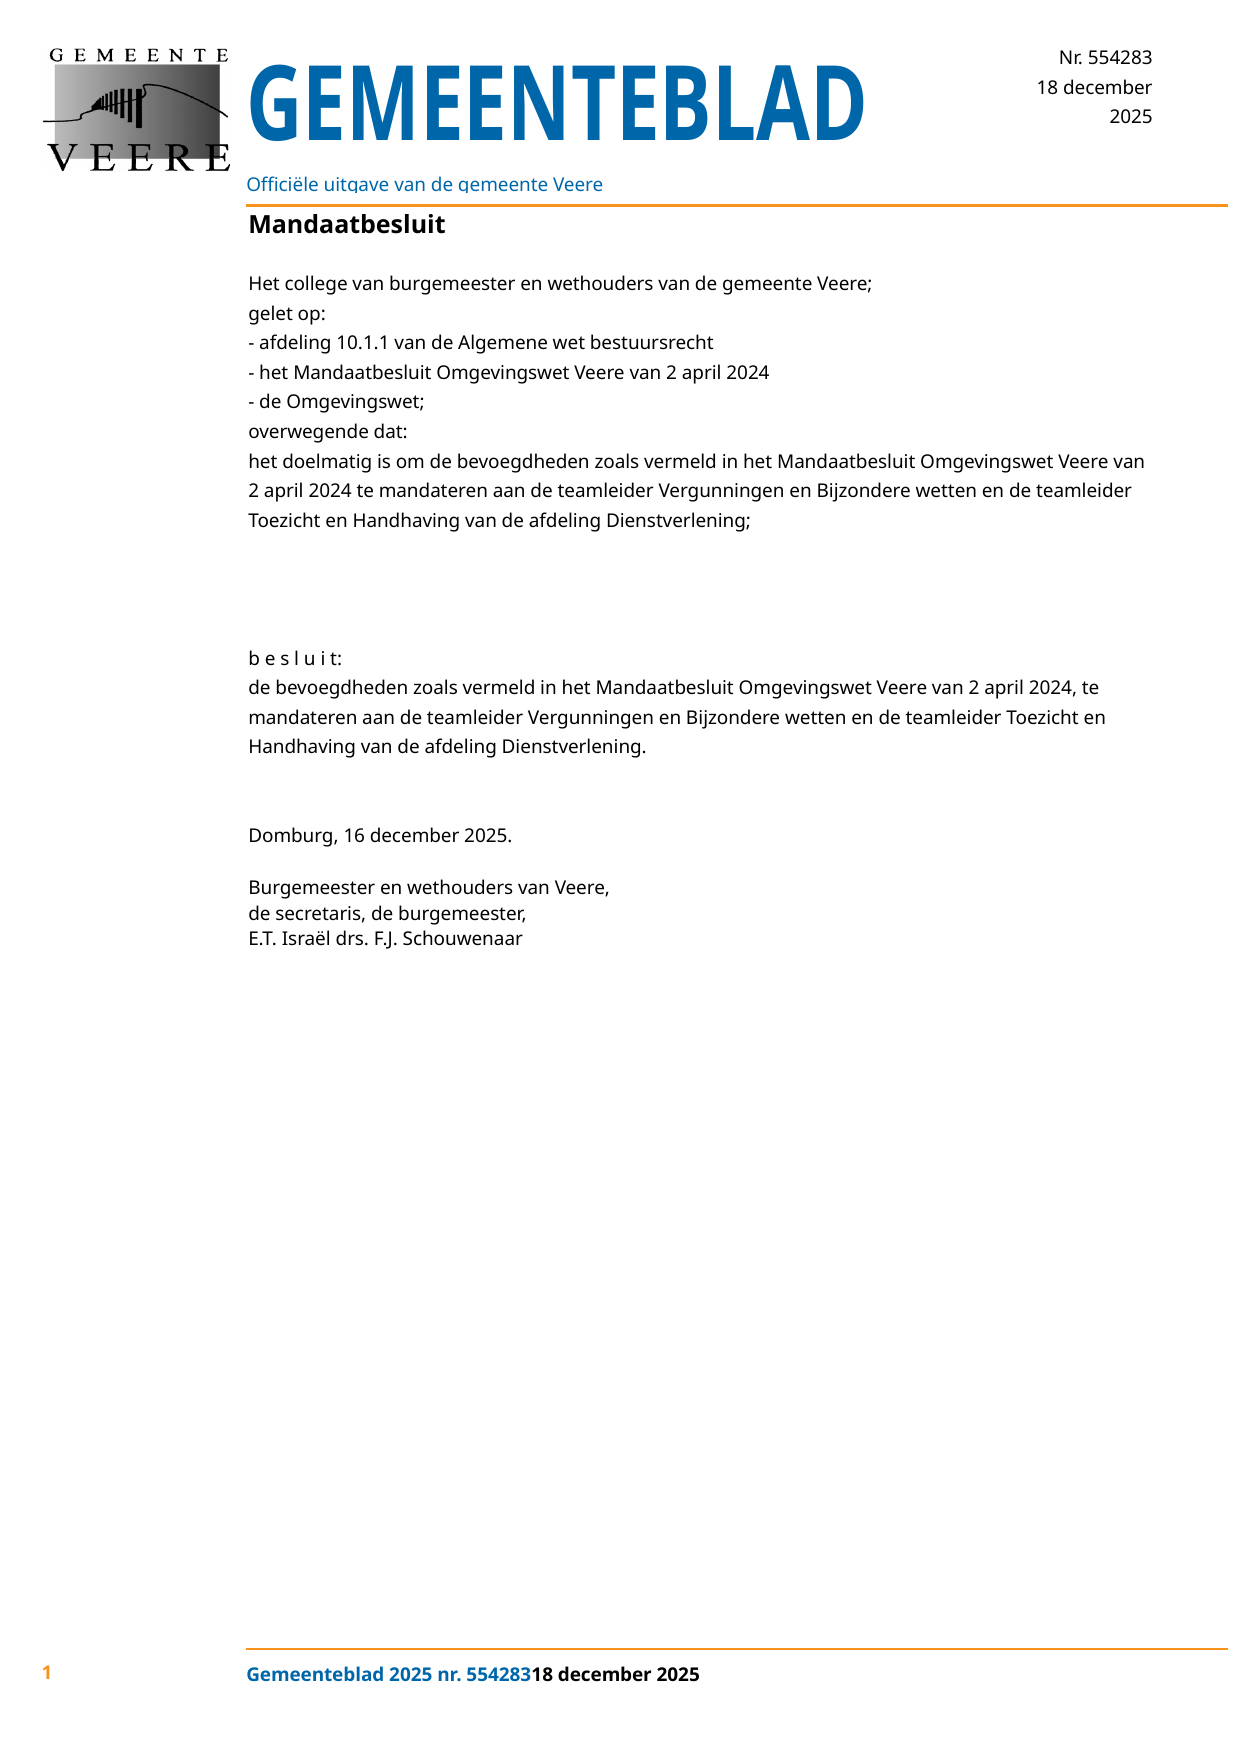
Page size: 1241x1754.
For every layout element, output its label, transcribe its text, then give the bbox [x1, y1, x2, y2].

text de bevoegdheden zoals vermeld in het Mandaatbesluit Omgevingswet Veere van 2 april 2024, te mandateren aan de teamleider Vergunningen en Bijzondere wetten en de teamleider Toezicht en Handhaving van de afdeling Dienstverlening. [248, 674, 1152, 759]
text - de Omgevingswet; [248, 389, 1152, 414]
text overwegende dat: [248, 418, 1152, 444]
text - afdeling 10.1.1 van de Algemene wet bestuursrecht [248, 329, 1152, 355]
text het doelmatig is om de bevoegdheden zoals vermeld in het Mandaatbesluit Omgevingswet Veere van 2 april 2024 te mandateren aan de teamleider Vergunningen en Bijzondere wetten en de teamleider Toezicht en Handhaving van de afdeling Dienstverlening; [248, 448, 1152, 533]
text E.T. Israël drs. F.J. Schouwenaar [248, 925, 1152, 951]
text Burgemeester en wethouders van Veere, [248, 874, 1152, 900]
text Domburg, 16 december 2025. [248, 822, 1152, 848]
text gelet op: [248, 300, 1152, 326]
text b e s l u i t: [248, 645, 1152, 671]
text de secretaris, de burgemeester, [248, 900, 1152, 925]
text Het college van burgemeester en wethouders van de gemeente Veere; [248, 270, 1152, 296]
picture [41, 47, 231, 172]
text - het Mandaatbesluit Omgevingswet Veere van 2 april 2024 [248, 359, 1152, 385]
text Mandaatbesluit [248, 207, 1152, 241]
